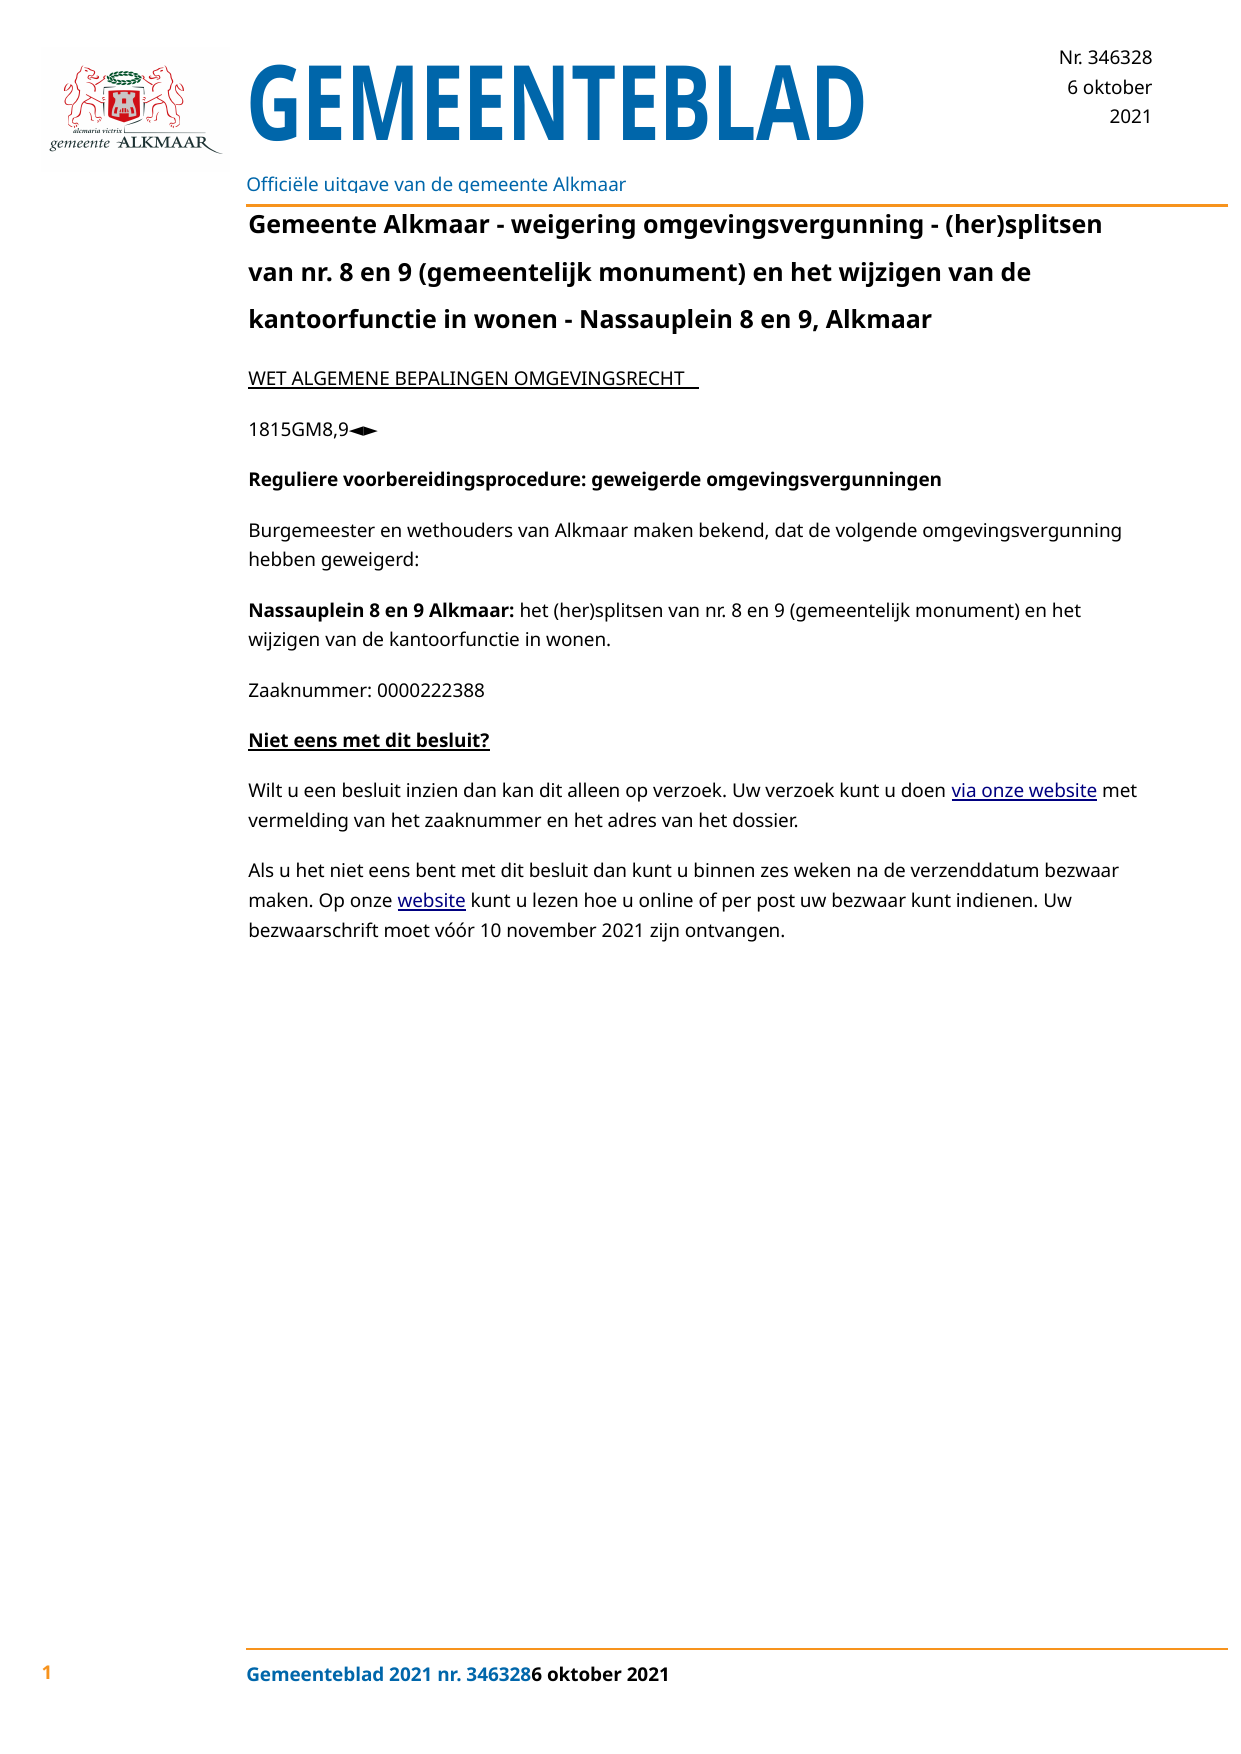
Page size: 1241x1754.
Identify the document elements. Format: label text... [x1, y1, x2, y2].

text Gemeente Alkmaar - weigering omgevingsvergunning - (her)splitsen van nr. 8 en 9 (gemeentelijk monument) en het wijzigen van de kantoorfunctie in wonen - Nassauplein 8 en 9, Alkmaar [248, 207, 1152, 336]
text Wilt u een besluit inzien dan kan dit alleen op verzoek. Uw verzoek kunt u doen via onze website met vermelding van het zaaknummer en het adres van het dossier. [248, 778, 1152, 833]
text Zaaknummer: 0000222388 [248, 677, 1152, 702]
text Nassauplein 8 en 9 Alkmaar: het (her)splitsen van nr. 8 en 9 (gemeentelijk monument) en het wijzigen van de kantoorfunctie in wonen. [248, 597, 1152, 652]
picture [41, 47, 231, 172]
text WET ALGEMENE BEPALINGEN OMGEVINGSRECHT [248, 366, 1152, 391]
text Niet eens met dit besluit? [248, 727, 1152, 753]
text Reguliere voorbereidingsprocedure: geweigerde omgevingsvergunningen [248, 466, 1152, 492]
text Als u het niet eens bent met dit besluit dan kunt u binnen zes weken na de verzenddatum bezwaar maken. Op onze website kunt u lezen hoe u online of per post uw bezwaar kunt indienen. Uw bezwaarschrift moet vóór 10 november 2021 zijn ontvangen. [248, 858, 1152, 942]
text Burgemeester en wethouders van Alkmaar maken bekend, dat de volgende omgevingsvergunning hebben geweigerd: [248, 517, 1152, 572]
text 1815GM8,9◄► [248, 416, 1152, 442]
